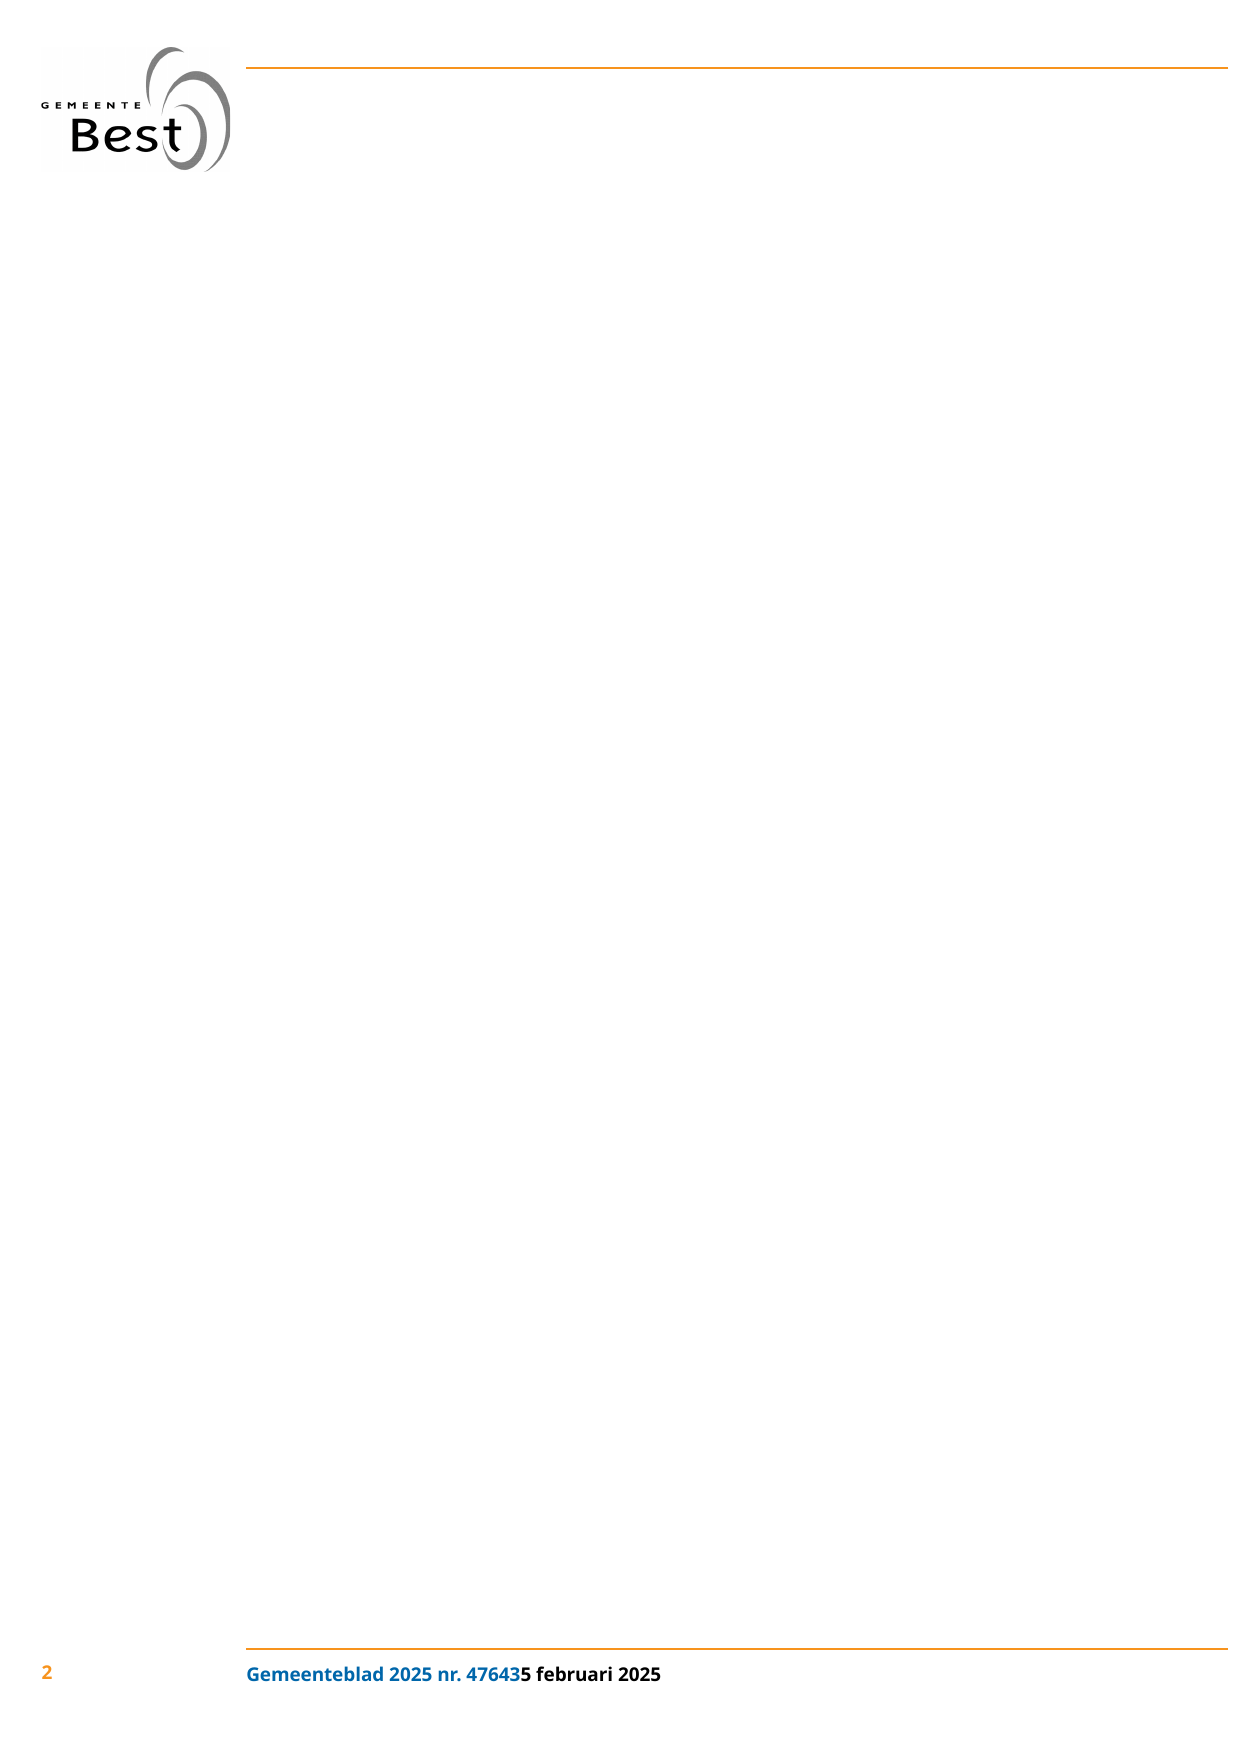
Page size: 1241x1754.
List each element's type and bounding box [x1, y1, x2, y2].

picture [41, 47, 231, 172]
